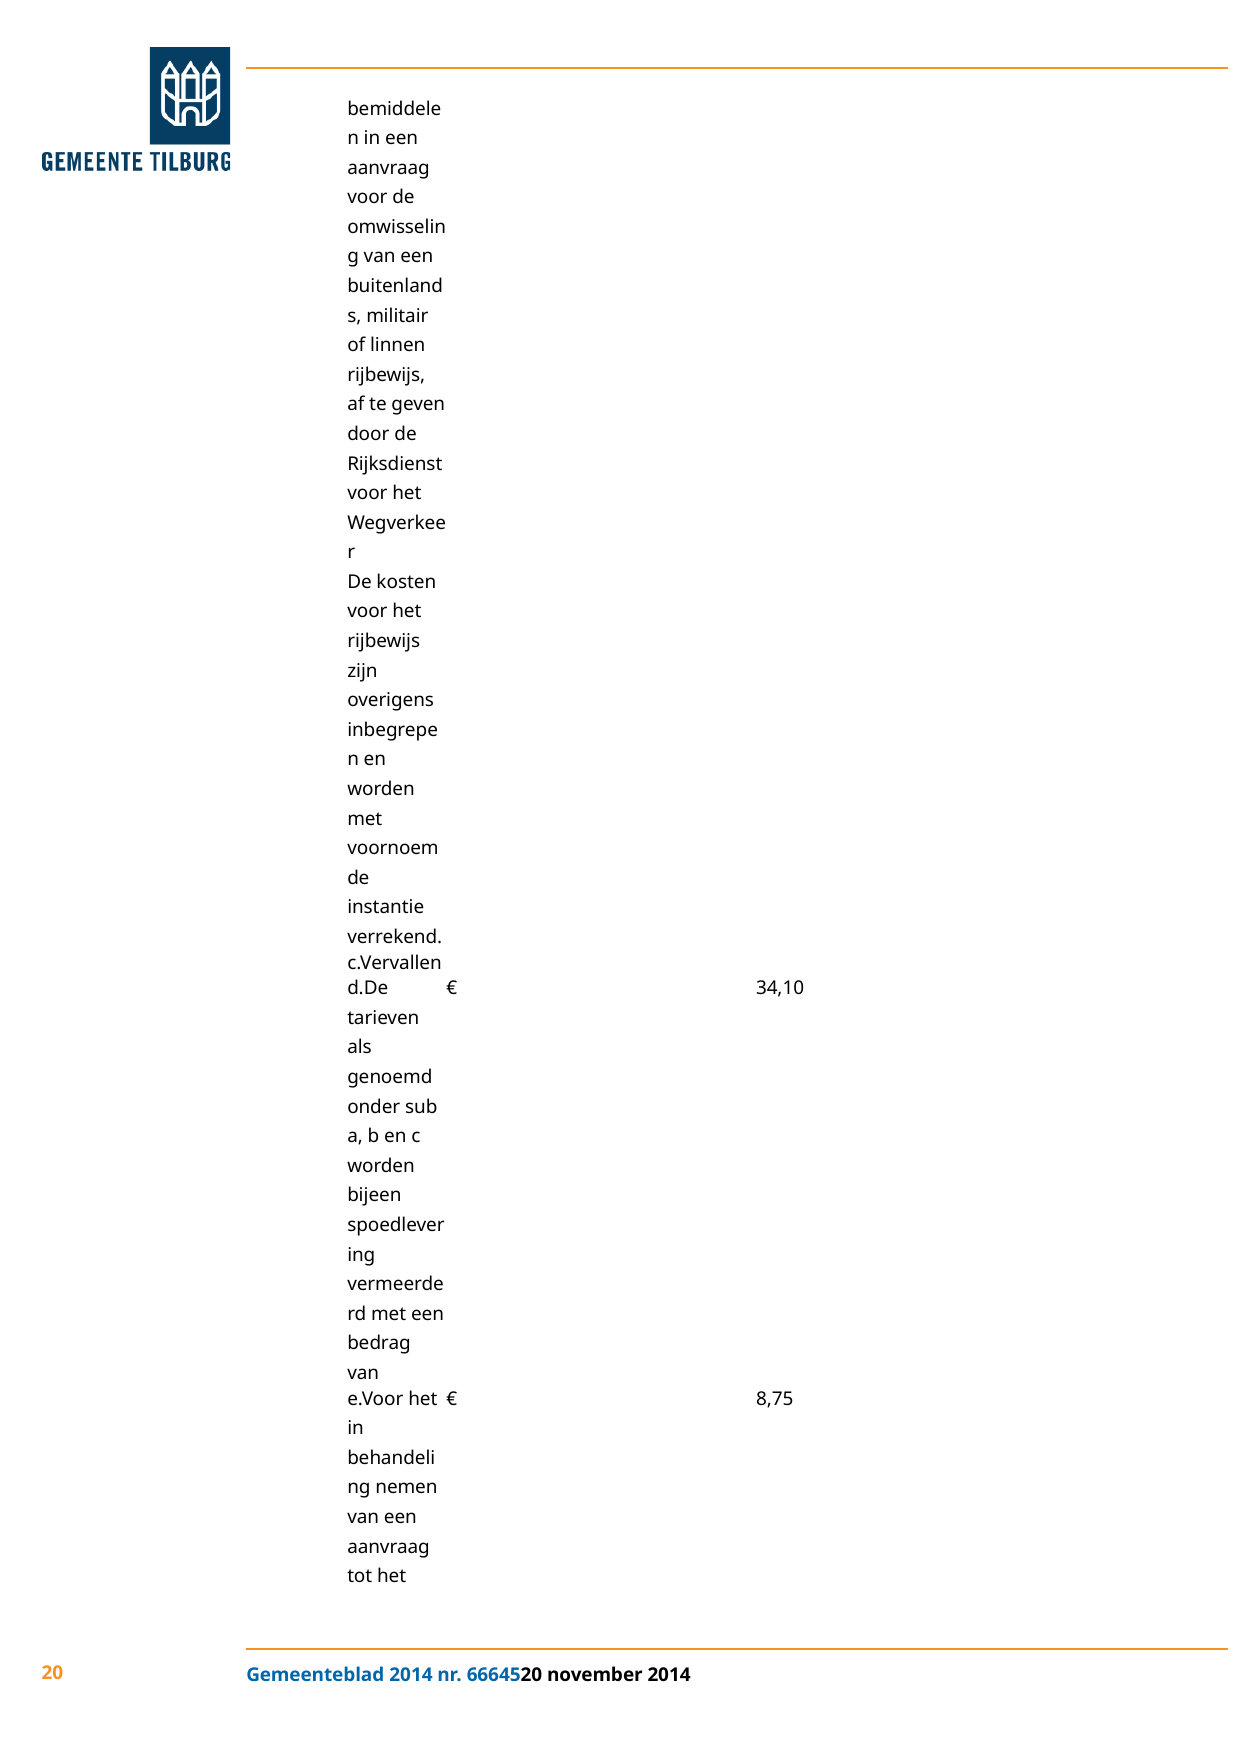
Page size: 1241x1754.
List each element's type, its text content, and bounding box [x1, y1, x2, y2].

table_cell bemiddelen in een aanvraag voor de omwisseling van een buitenlands, militair of linnen rijbewijs, af te geven door de Rijksdienst voor het Wegverkeer De kosten voor het rijbewijs zijn overigens inbegrepen en worden met voornoemde instantie verrekend. [347, 95, 446, 949]
table_cell € [446, 1385, 756, 1588]
table_cell 34,10 [756, 975, 855, 1385]
table_cell [248, 949, 347, 974]
table_cell e.Voor het in behandeling nemen van een aanvraag tot het [347, 1385, 446, 1588]
table_cell [446, 95, 756, 949]
table_cell [446, 949, 756, 974]
table_cell c.Vervallen [347, 949, 446, 974]
table_cell d.De tarieven als genoemd onder sub a, b en c worden bijeen spoedlevering vermeerderd met een bedrag van [347, 975, 446, 1385]
table_cell [756, 95, 855, 949]
table_cell [248, 1385, 347, 1588]
table_cell [248, 95, 347, 949]
table_cell [248, 975, 347, 1385]
table_cell 8,75 [756, 1385, 855, 1588]
table_cell [756, 949, 855, 974]
picture [41, 47, 231, 172]
table_cell € [446, 975, 756, 1385]
